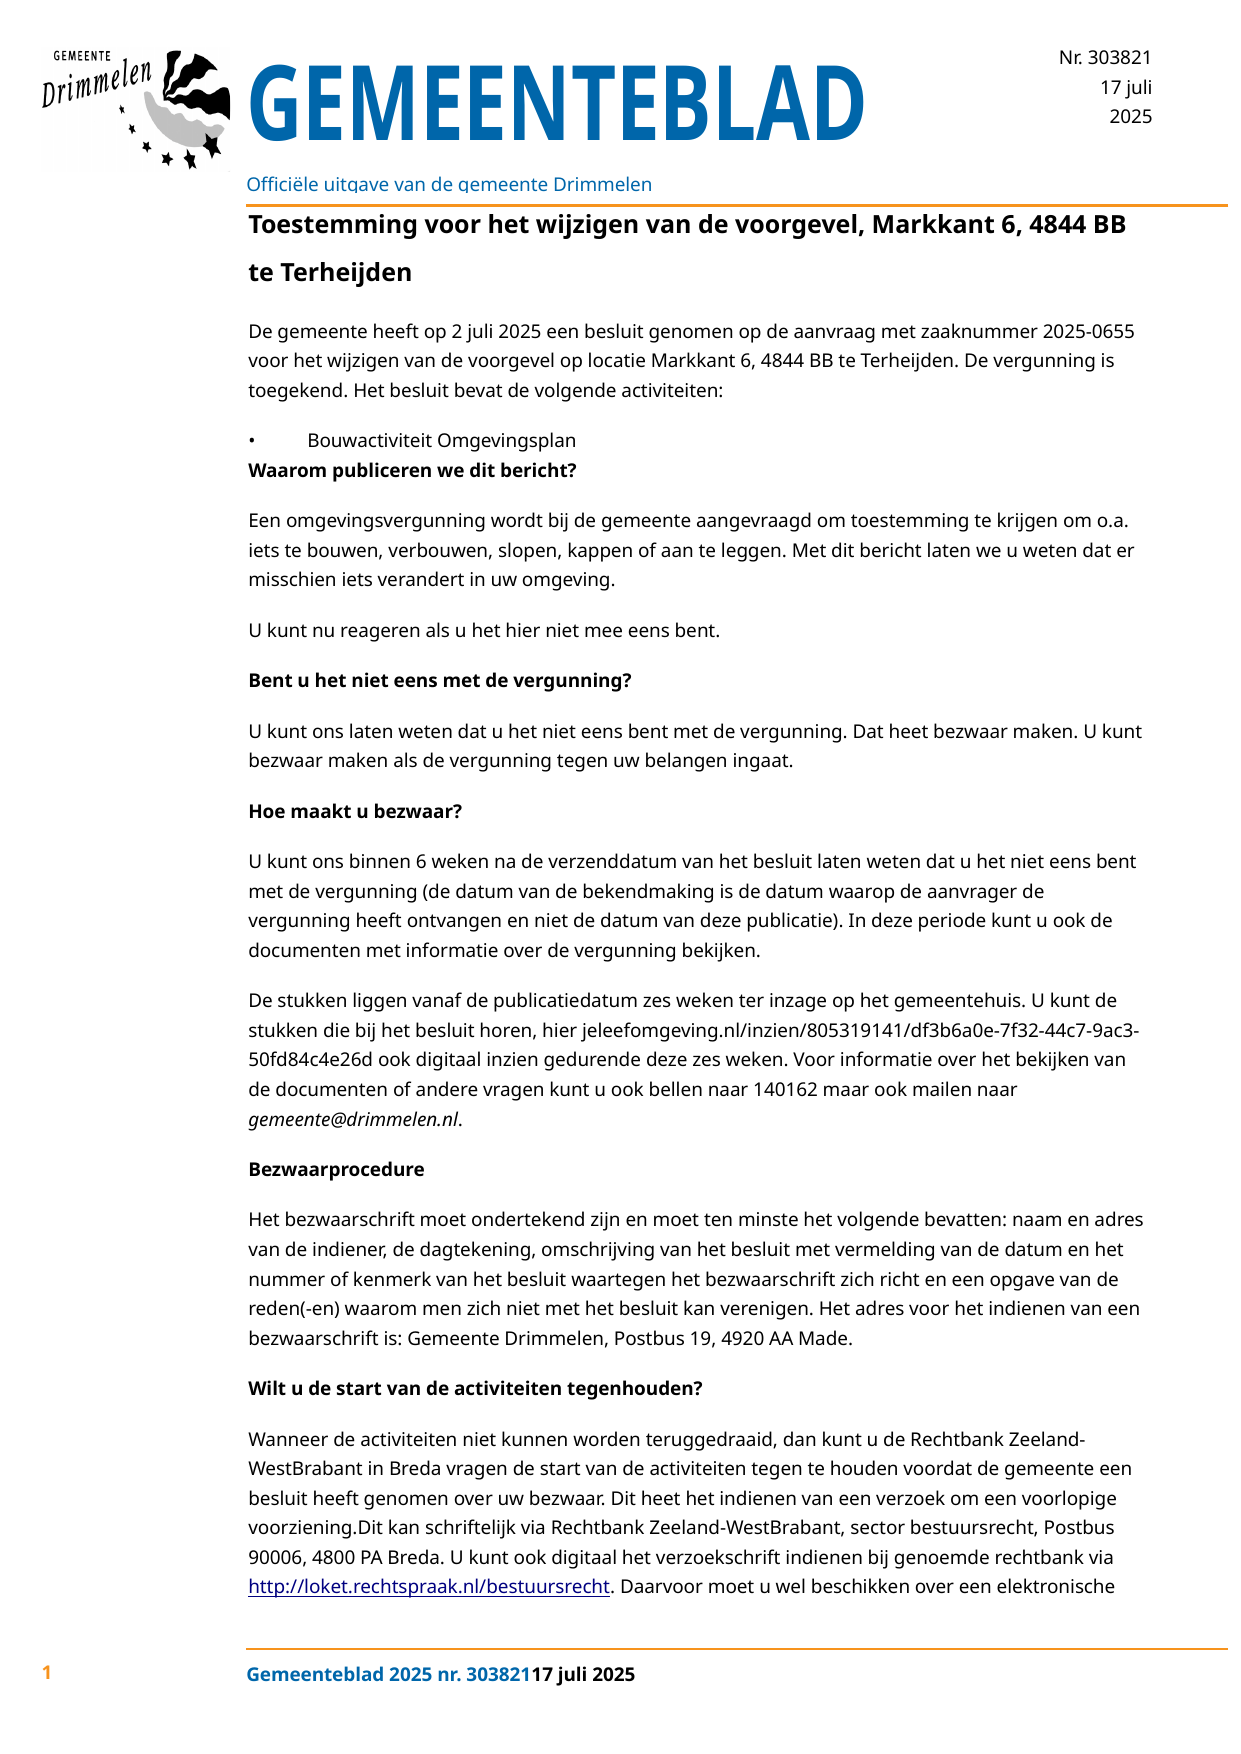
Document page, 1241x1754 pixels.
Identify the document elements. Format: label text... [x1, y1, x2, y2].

text Bezwaarprocedure [248, 1156, 1152, 1182]
text U kunt ons laten weten dat u het niet eens bent met de vergunning. Dat heet bezwaar maken. U kunt bezwaar maken als de vergunning tegen uw belangen ingaat. [248, 718, 1152, 773]
text De stukken liggen vanaf de publicatiedatum zes weken ter inzage op het gemeentehuis. U kunt de stukken die bij het besluit horen, hier jeleefomgeving.nl/inzien/805319141/df3b6a0e-7f32-44c7-9ac3-50fd84c4e26d ook digitaal inzien gedurende deze zes weken. Voor informatie over het bekijken van de documenten of andere vragen kunt u ook bellen naar 140162 maar ook mailen naar gemeente@drimmelen.nl. [248, 987, 1152, 1132]
text Bent u het niet eens met de vergunning? [248, 667, 1152, 693]
text Waarom publiceren we dit bericht? [248, 457, 1152, 483]
text Toestemming voor het wijzigen van de voorgevel, Markkant 6, 4844 BB te Terheijden [248, 207, 1152, 288]
text Hoe maakt u bezwaar? [248, 798, 1152, 824]
text U kunt nu reageren als u het hier niet mee eens bent. [248, 617, 1152, 643]
text Wilt u de start van de activiteiten tegenhouden? [248, 1375, 1152, 1401]
text Wanneer de activiteiten niet kunnen worden teruggedraaid, dan kunt u de Rechtbank Zeeland-WestBrabant in Breda vragen de start van de activiteiten tegen te houden voordat de gemeente een besluit heeft genomen over uw bezwaar. Dit heet het indienen van een verzoek om een voorlopige voorziening.Dit kan schriftelijk via Rechtbank Zeeland-WestBrabant, sector bestuursrecht, Postbus 90006, 4800 PA Breda. U kunt ook digitaal het verzoekschrift indienen bij genoemde rechtbank via http://loket.rechtspraak.nl/bestuursrecht. Daarvoor moet u wel beschikken over een elektronische [248, 1426, 1152, 1599]
text Het bezwaarschrift moet ondertekend zijn en moet ten minste het volgende bevatten: naam en adres van de indiener, de dagtekening, omschrijving van het besluit met vermelding van de datum en het nummer of kenmerk van het besluit waartegen het bezwaarschrift zich richt en een opgave van de reden(-en) waarom men zich niet met het besluit kan verenigen. Het adres voor het indienen van een bezwaarschrift is: Gemeente Drimmelen, Postbus 19, 4920 AA Made. [248, 1207, 1152, 1351]
text Een omgevingsvergunning wordt bij de gemeente aangevraagd om toestemming te krijgen om o.a. iets te bouwen, verbouwen, slopen, kappen of aan te leggen. Met dit bericht laten we u weten dat er misschien iets verandert in uw omgeving. [248, 507, 1152, 592]
text U kunt ons binnen 6 weken na de verzenddatum van het besluit laten weten dat u het niet eens bent met de vergunning (de datum van de bekendmaking is de datum waarop de aanvrager de vergunning heeft ontvangen en niet de datum van deze publicatie). In deze periode kunt u ook de documenten met informatie over de vergunning bekijken. [248, 848, 1152, 963]
list Bouwactiviteit Omgevingsplan [248, 427, 1152, 453]
text De gemeente heeft op 2 juli 2025 een besluit genomen op de aanvraag met zaaknummer 2025-0655 voor het wijzigen van de voorgevel op locatie Markkant 6, 4844 BB te Terheijden. De vergunning is toegekend. Het besluit bevat de volgende activiteiten: [248, 318, 1152, 403]
picture [41, 47, 231, 172]
